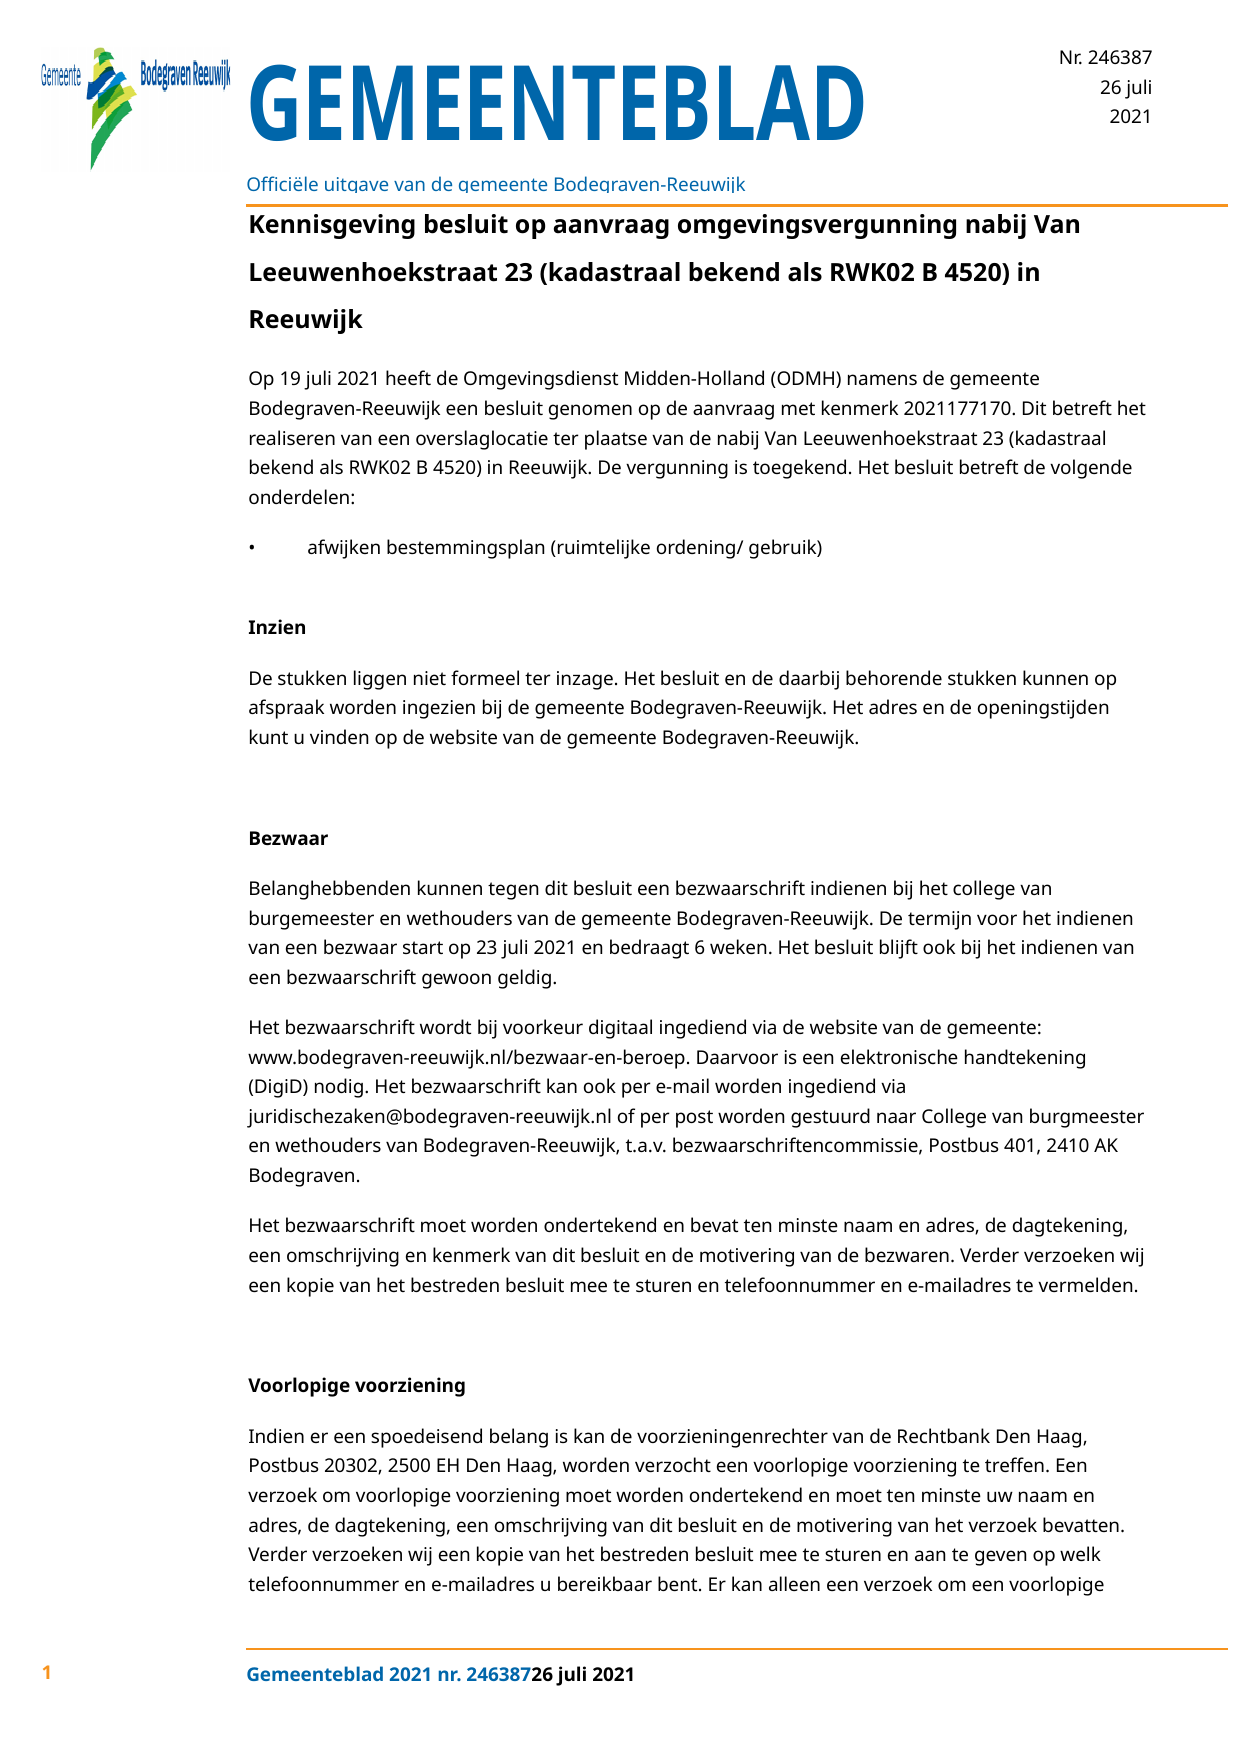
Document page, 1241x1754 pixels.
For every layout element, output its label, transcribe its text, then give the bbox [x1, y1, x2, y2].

text Indien er een spoedeisend belang is kan de voorzieningenrechter van de Rechtbank Den Haag, Postbus 20302, 2500 EH Den Haag, worden verzocht een voorlopige voorziening te treffen. Een verzoek om voorlopige voorziening moet worden ondertekend en moet ten minste uw naam en adres, de dagtekening, een omschrijving van dit besluit en de motivering van het verzoek bevatten. Verder verzoeken wij een kopie van het bestreden besluit mee te sturen en aan te geven op welk telefoonnummer en e-mailadres u bereikbaar bent. Er kan alleen een verzoek om een voorlopige [248, 1423, 1152, 1597]
list afwijken bestemmingsplan (ruimtelijke ordening/ gebruik) [248, 534, 1152, 560]
picture [41, 47, 231, 172]
text Voorlopige voorziening [248, 1373, 1152, 1398]
text Op 19 juli 2021 heeft de Omgevingsdienst Midden-Holland (ODMH) namens de gemeente Bodegraven-Reeuwijk een besluit genomen op de aanvraag met kenmerk 2021177170. Dit betreft het realiseren van een overslaglocatie ter plaatse van de nabij Van Leeuwenhoekstraat 23 (kadastraal bekend als RWK02 B 4520) in Reeuwijk. De vergunning is toegekend. Het besluit betreft de volgende onderdelen: [248, 366, 1152, 509]
text De stukken liggen niet formeel ter inzage. Het besluit en de daarbij behorende stukken kunnen op afspraak worden ingezien bij de gemeente Bodegraven-Reeuwijk. Het adres en de openingstijden kunt u vinden op de website van de gemeente Bodegraven-Reeuwijk. [248, 665, 1152, 749]
text Kennisgeving besluit op aanvraag omgevingsvergunning nabij Van Leeuwenhoekstraat 23 (kadastraal bekend als RWK02 B 4520) in Reeuwijk [248, 207, 1152, 336]
text Inzien [248, 614, 1152, 640]
text Het bezwaarschrift wordt bij voorkeur digitaal ingediend via de website van de gemeente: www.bodegraven-reeuwijk.nl/bezwaar-en-beroep. Daarvoor is een elektronische handtekening (DigiD) nodig. Het bezwaarschrift kan ook per e-mail worden ingediend via juridischezaken@bodegraven-reeuwijk.nl of per post worden gestuurd naar College van burgmeester en wethouders van Bodegraven-Reeuwijk, t.a.v. bezwaarschriftencommissie, Postbus 401, 2410 AK Bodegraven. [248, 1014, 1152, 1188]
text Het bezwaarschrift moet worden ondertekend en bevat ten minste naam en adres, de dagtekening, een omschrijving en kenmerk van dit besluit en de motivering van de bezwaren. Verder verzoeken wij een kopie van het bestreden besluit mee te sturen en telefoonnummer en e-mailadres te vermelden. [248, 1213, 1152, 1297]
text Belanghebbenden kunnen tegen dit besluit een bezwaarschrift indienen bij het college van burgemeester en wethouders van de gemeente Bodegraven-Reeuwijk. De termijn voor het indienen van een bezwaar start op 23 juli 2021 en bedraagt 6 weken. Het besluit blijft ook bij het indienen van een bezwaarschrift gewoon geldig. [248, 875, 1152, 989]
text Bezwaar [248, 825, 1152, 850]
